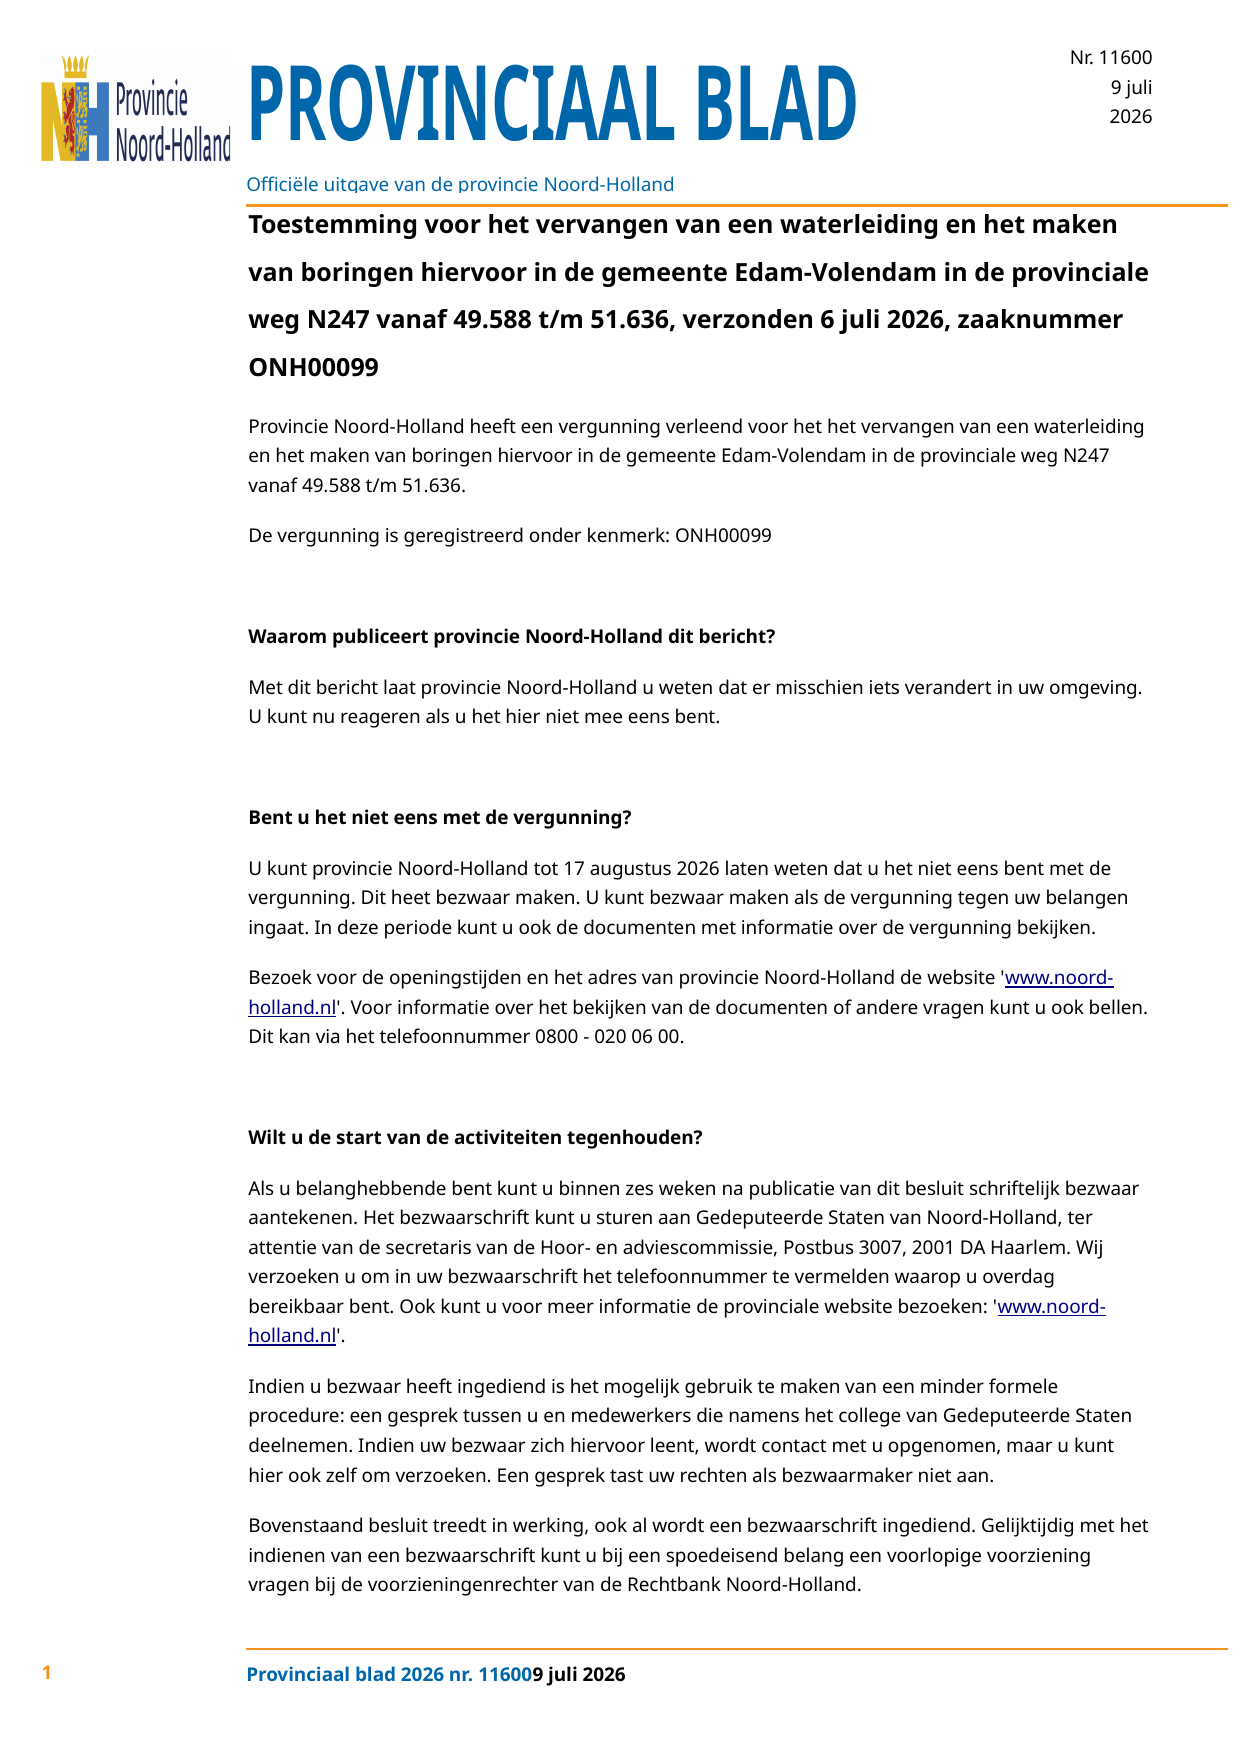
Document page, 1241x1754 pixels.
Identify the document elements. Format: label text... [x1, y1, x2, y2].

text Waarom publiceert provincie Noord-Holland dit bericht? [248, 623, 1152, 649]
text Indien u bezwaar heeft ingediend is het mogelijk gebruik te maken van een minder formele procedure: een gesprek tussen u en medewerkers die namens het college van Gedeputeerde Staten deelnemen. Indien uw bezwaar zich hiervoor leent, wordt contact met u opgenomen, maar u kunt hier ook zelf om verzoeken. Een gesprek tast uw rechten als bezwaarmaker niet aan. [248, 1373, 1152, 1488]
text De vergunning is geregistreerd onder kenmerk: ONH00099 [248, 523, 1152, 548]
text Als u belanghebbende bent kunt u binnen zes weken na publicatie van dit besluit schriftelijk bezwaar aantekenen. Het bezwaarschrift kunt u sturen aan Gedeputeerde Staten van Noord-Holland, ter attentie van de secretaris van de Hoor- en adviescommissie, Postbus 3007, 2001 DA Haarlem. Wij verzoeken u om in uw bezwaarschrift het telefoonnummer te vermelden waarop u overdag bereikbaar bent. Ook kunt u voor meer informatie de provinciale website bezoeken: 'www.noord-holland.nl'. [248, 1175, 1152, 1348]
text Wilt u de start van de activiteiten tegenhouden? [248, 1124, 1152, 1150]
text Bent u het niet eens met de vergunning? [248, 804, 1152, 830]
text Bezoek voor de openingstijden en het adres van provincie Noord-Holland de website 'www.noord-holland.nl'. Voor informatie over het bekijken van de documenten of andere vragen kunt u ook bellen. Dit kan via het telefoonnummer 0800 - 020 06 00. [248, 964, 1152, 1049]
text Toestemming voor het vervangen van een waterleiding en het maken van boringen hiervoor in de gemeente Edam-Volendam in de provinciale weg N247 vanaf 49.588 t/m 51.636, verzonden 6 juli 2026, zaaknummer ONH00099 [248, 207, 1152, 384]
text Bovenstaand besluit treedt in werking, ook al wordt een bezwaarschrift ingediend. Gelijktijdig met het indienen van een bezwaarschrift kunt u bij een spoedeisend belang een voorlopige voorziening vragen bij de voorzieningenrechter van de Rechtbank Noord-Holland. [248, 1512, 1152, 1597]
picture [41, 47, 231, 172]
text Met dit bericht laat provincie Noord-Holland u weten dat er misschien iets verandert in uw omgeving. U kunt nu reageren als u het hier niet mee eens bent. [248, 674, 1152, 729]
text U kunt provincie Noord-Holland tot 17 augustus 2026 laten weten dat u het niet eens bent met de vergunning. Dit heet bezwaar maken. U kunt bezwaar maken als de vergunning tegen uw belangen ingaat. In deze periode kunt u ook de documenten met informatie over de vergunning bekijken. [248, 855, 1152, 940]
text Provincie Noord-Holland heeft een vergunning verleend voor het het vervangen van een waterleiding en het maken van boringen hiervoor in de gemeente Edam-Volendam in de provinciale weg N247 vanaf 49.588 t/m 51.636. [248, 413, 1152, 498]
